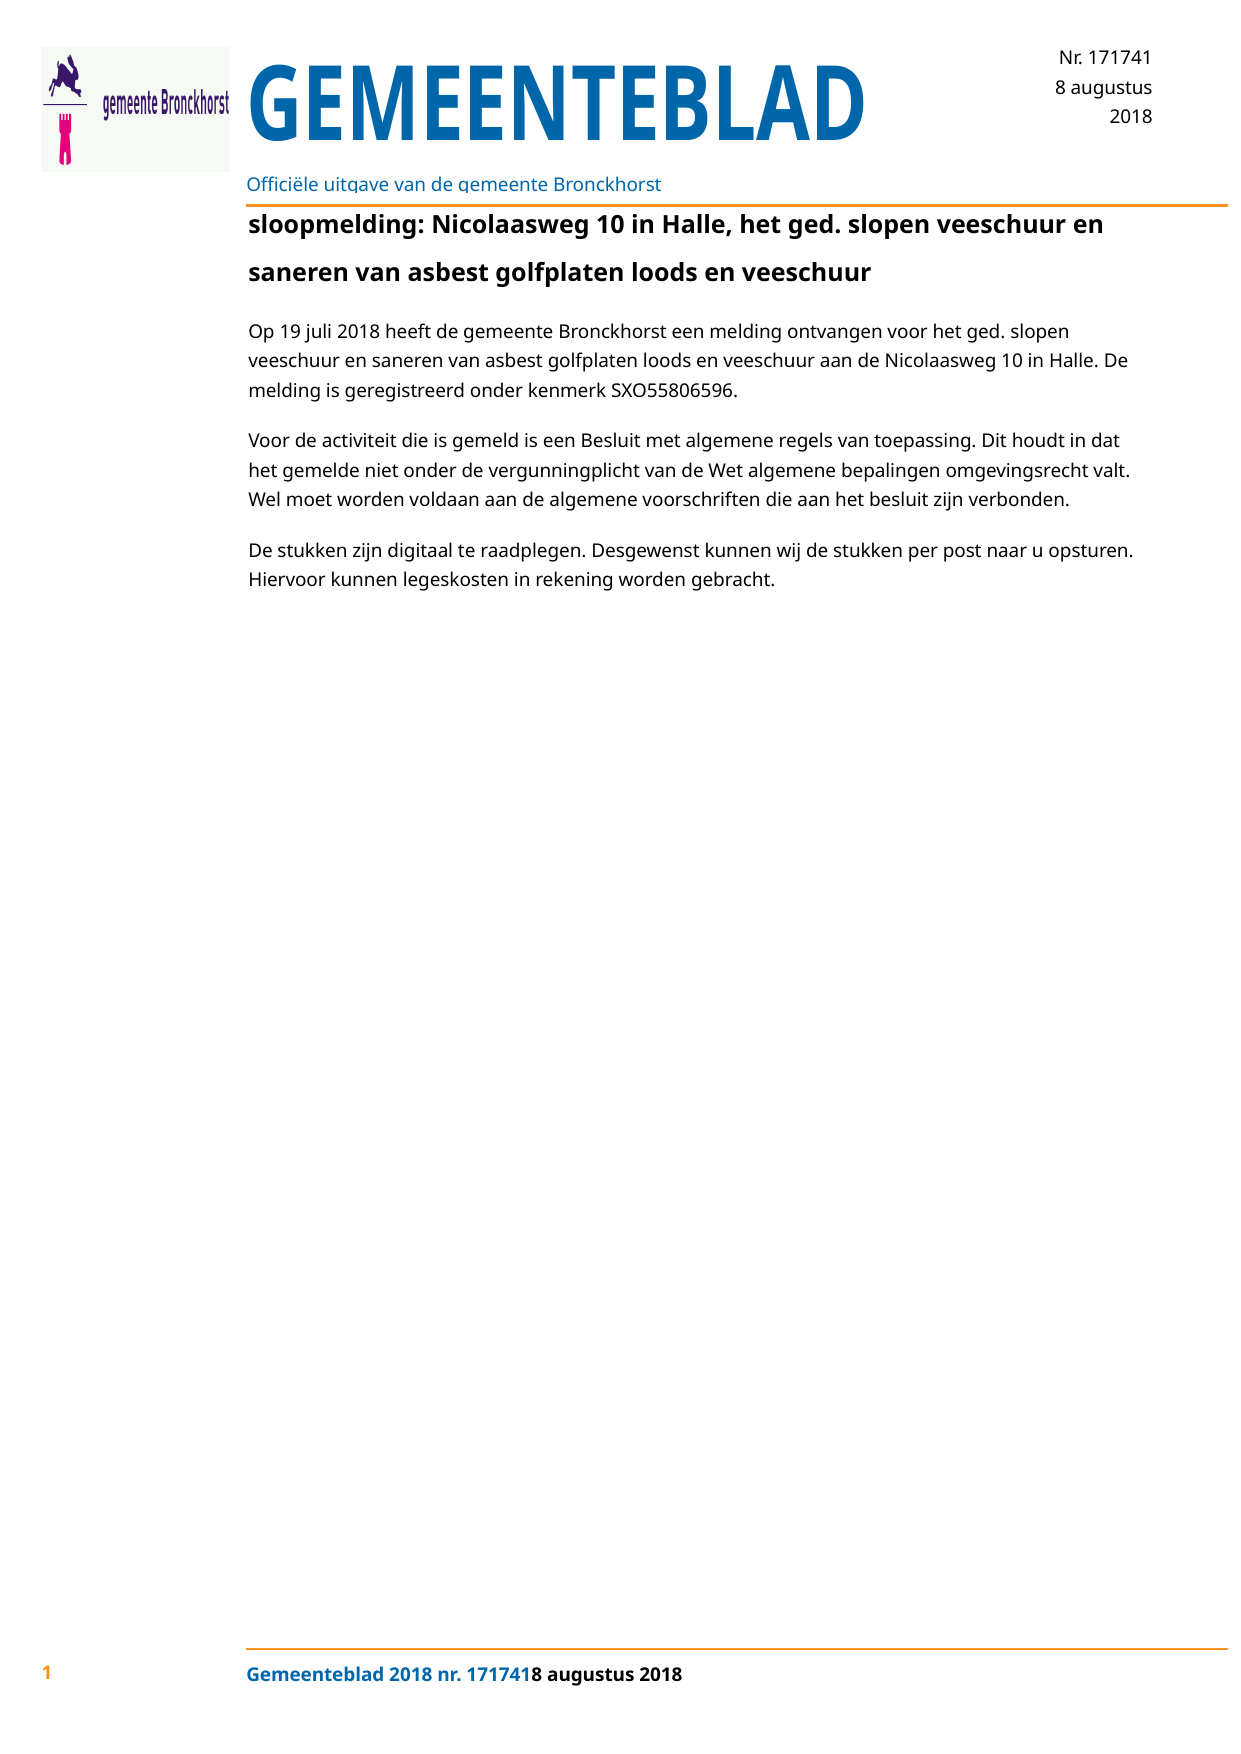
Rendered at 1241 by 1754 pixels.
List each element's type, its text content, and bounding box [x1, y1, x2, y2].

text sloopmelding: Nicolaasweg 10 in Halle, het ged. slopen veeschuur en saneren van asbest golfplaten loods en veeschuur [248, 207, 1152, 288]
text De stukken zijn digitaal te raadplegen. Desgewenst kunnen wij de stukken per post naar u opsturen. Hiervoor kunnen legeskosten in rekening worden gebracht. [248, 537, 1152, 592]
text Op 19 juli 2018 heeft de gemeente Bronckhorst een melding ontvangen voor het ged. slopen veeschuur en saneren van asbest golfplaten loods en veeschuur aan de Nicolaasweg 10 in Halle. De melding is geregistreerd onder kenmerk SXO55806596. [248, 318, 1152, 403]
text Voor de activiteit die is gemeld is een Besluit met algemene regels van toepassing. Dit houdt in dat het gemelde niet onder de vergunningplicht van de Wet algemene bepalingen omgevingsrecht valt. Wel moet worden voldaan aan de algemene voorschriften die aan het besluit zijn verbonden. [248, 427, 1152, 512]
picture [41, 47, 231, 172]
